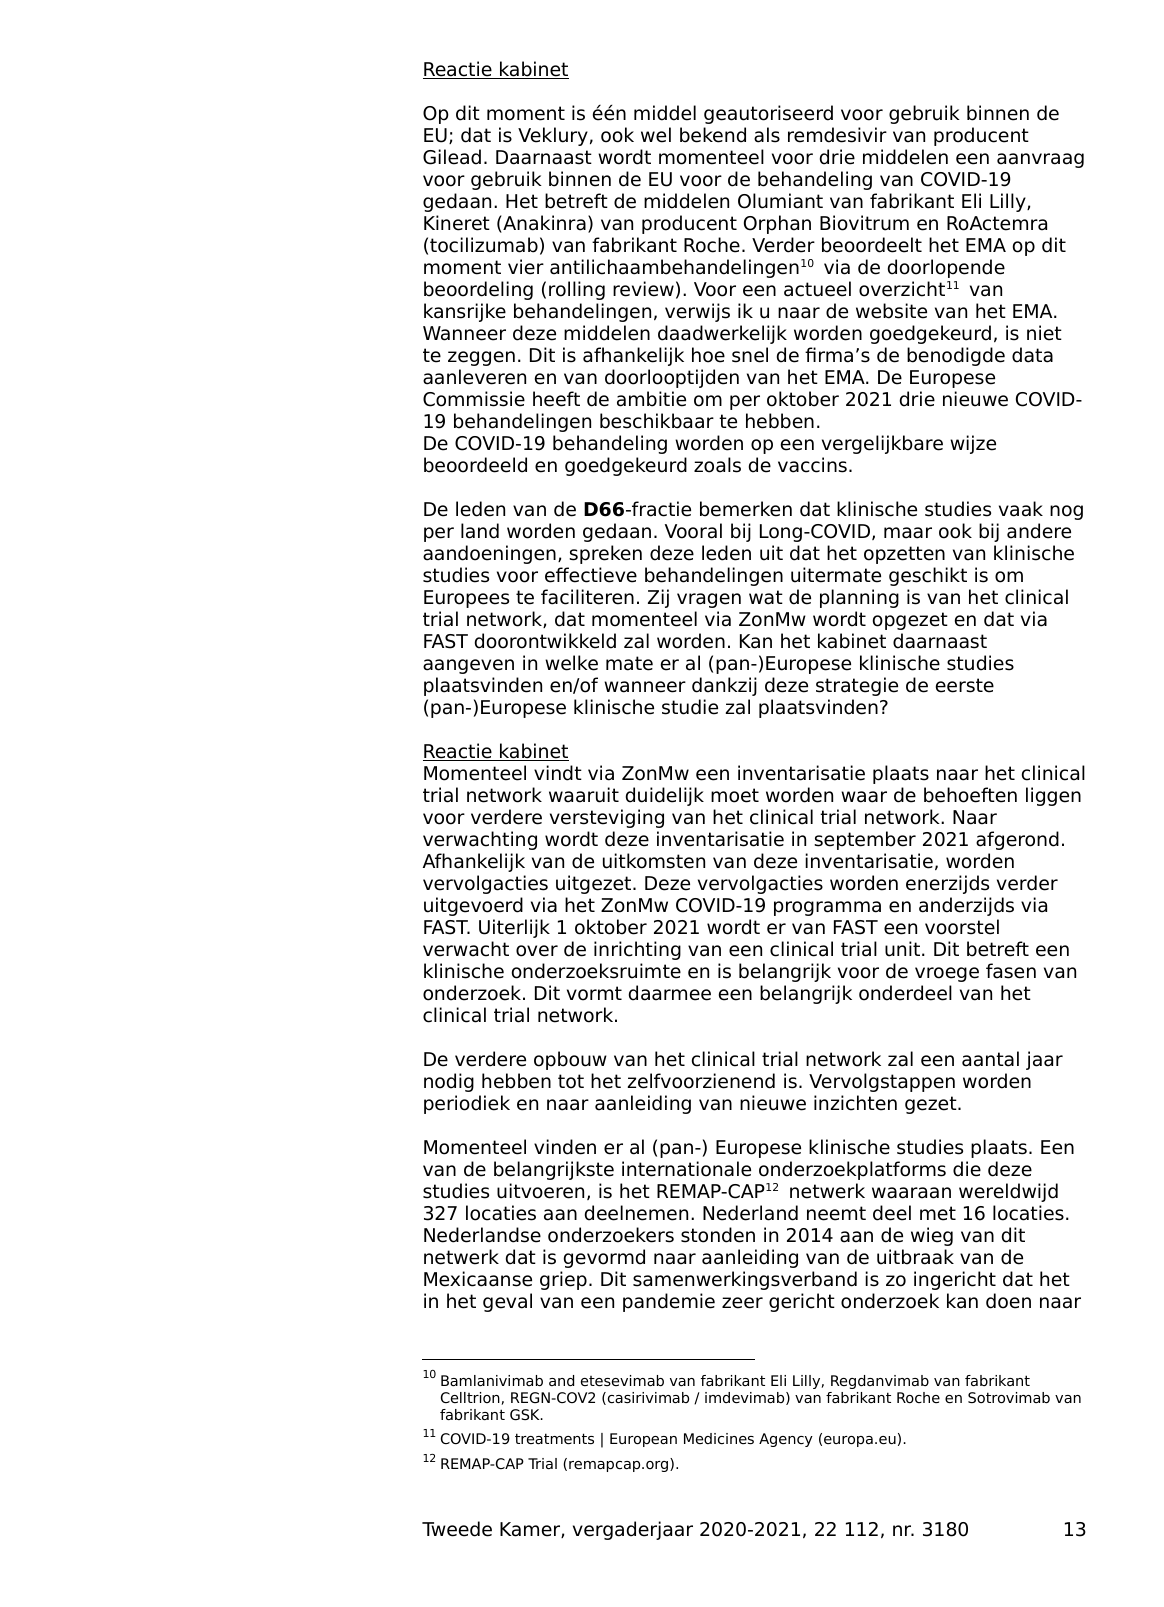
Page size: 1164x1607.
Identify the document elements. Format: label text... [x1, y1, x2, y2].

text De leden van de D66-fractie bemerken dat klinische studies vaak nog per land worden gedaan. Vooral bij Long-COVID, maar ook bij andere aandoeningen, spreken deze leden uit dat het opzetten van klinische studies voor effectieve behandelingen uitermate geschikt is om Europees te faciliteren. Zij vragen wat de planning is van het clinical trial network, dat momenteel via ZonMw wordt opgezet en dat via FAST doorontwikkeld zal worden. Kan het kabinet daarnaast aangeven in welke mate er al (pan-)Europese klinische studies plaatsvinden en/of wanneer dankzij deze strategie de eerste (pan-)Europese klinische studie zal plaatsvinden? [422, 499, 1087, 719]
subtitle Reactie kabinet [422, 59, 1087, 81]
text COVID-19 treatments | European Medicines Agency (europa.eu). [422, 1427, 1087, 1449]
text Momenteel vinden er al (pan-) Europese klinische studies plaats. Een van de belangrijkste internationale onderzoekplatforms die deze studies uitvoeren, is het REMAP-CAP netwerk waaraan wereldwijd 327 locaties aan deelnemen. Nederland neemt deel met 16 locaties. Nederlandse onderzoekers stonden in 2014 aan de wieg van dit netwerk dat is gevormd naar aanleiding van de uitbraak van de Mexicaanse griep. Dit samenwerkingsverband is zo ingericht dat het in het geval van een pandemie zeer gericht onderzoek kan doen naar [422, 1137, 1087, 1313]
text Op dit moment is één middel geautoriseerd voor gebruik binnen de EU; dat is Veklury, ook wel bekend als remdesivir van producent Gilead. Daarnaast wordt momenteel voor drie middelen een aanvraag voor gebruik binnen de EU voor de behandeling van COVID-19 gedaan. Het betreft de middelen Olumiant van fabrikant Eli Lilly, Kineret (Anakinra) van producent Orphan Biovitrum en RoActemra (tocilizumab) van fabrikant Roche. Verder beoordeelt het EMA op dit moment vier antilichaambehandelingen via de doorlopende beoordeling (rolling review). Voor een actueel overzicht van kansrijke behandelingen, verwijs ik u naar de website van het EMA. Wanneer deze middelen daadwerkelijk worden goedgekeurd, is niet te zeggen. Dit is afhankelijk hoe snel de firma’s de benodigde data aanleveren en van doorlooptijden van het EMA. De Europese Commissie heeft de ambitie om per oktober 2021 drie nieuwe COVID-19 behandelingen beschikbaar te hebben. [422, 103, 1087, 433]
text Bamlanivimab and etesevimab van fabrikant Eli Lilly, Regdanvimab van fabrikant Celltrion, REGN-COV2 (casirivimab / imdevimab) van fabrikant Roche en Sotrovimab van fabrikant GSK. [422, 1368, 1087, 1424]
subtitle Reactie kabinet [422, 741, 1087, 763]
text REMAP-CAP Trial (remapcap.org). [422, 1452, 1087, 1474]
text De verdere opbouw van het clinical trial network zal een aantal jaar nodig hebben tot het zelfvoorzienend is. Vervolgstappen worden periodiek en naar aanleiding van nieuwe inzichten gezet. [422, 1049, 1087, 1115]
text De COVID-19 behandeling worden op een vergelijkbare wijze beoordeeld en goedgekeurd zoals de vaccins. [422, 433, 1087, 477]
text Momenteel vindt via ZonMw een inventarisatie plaats naar het clinical trial network waaruit duidelijk moet worden waar de behoeften liggen voor verdere versteviging van het clinical trial network. Naar verwachting wordt deze inventarisatie in september 2021 afgerond. Afhankelijk van de uitkomsten van deze inventarisatie, worden vervolgacties uitgezet. Deze vervolgacties worden enerzijds verder uitgevoerd via het ZonMw COVID-19 programma en anderzijds via FAST. Uiterlijk 1 oktober 2021 wordt er van FAST een voorstel verwacht over de inrichting van een clinical trial unit. Dit betreft een klinische onderzoeksruimte en is belangrijk voor de vroege fasen van onderzoek. Dit vormt daarmee een belangrijk onderdeel van het clinical trial network. [422, 763, 1087, 1027]
